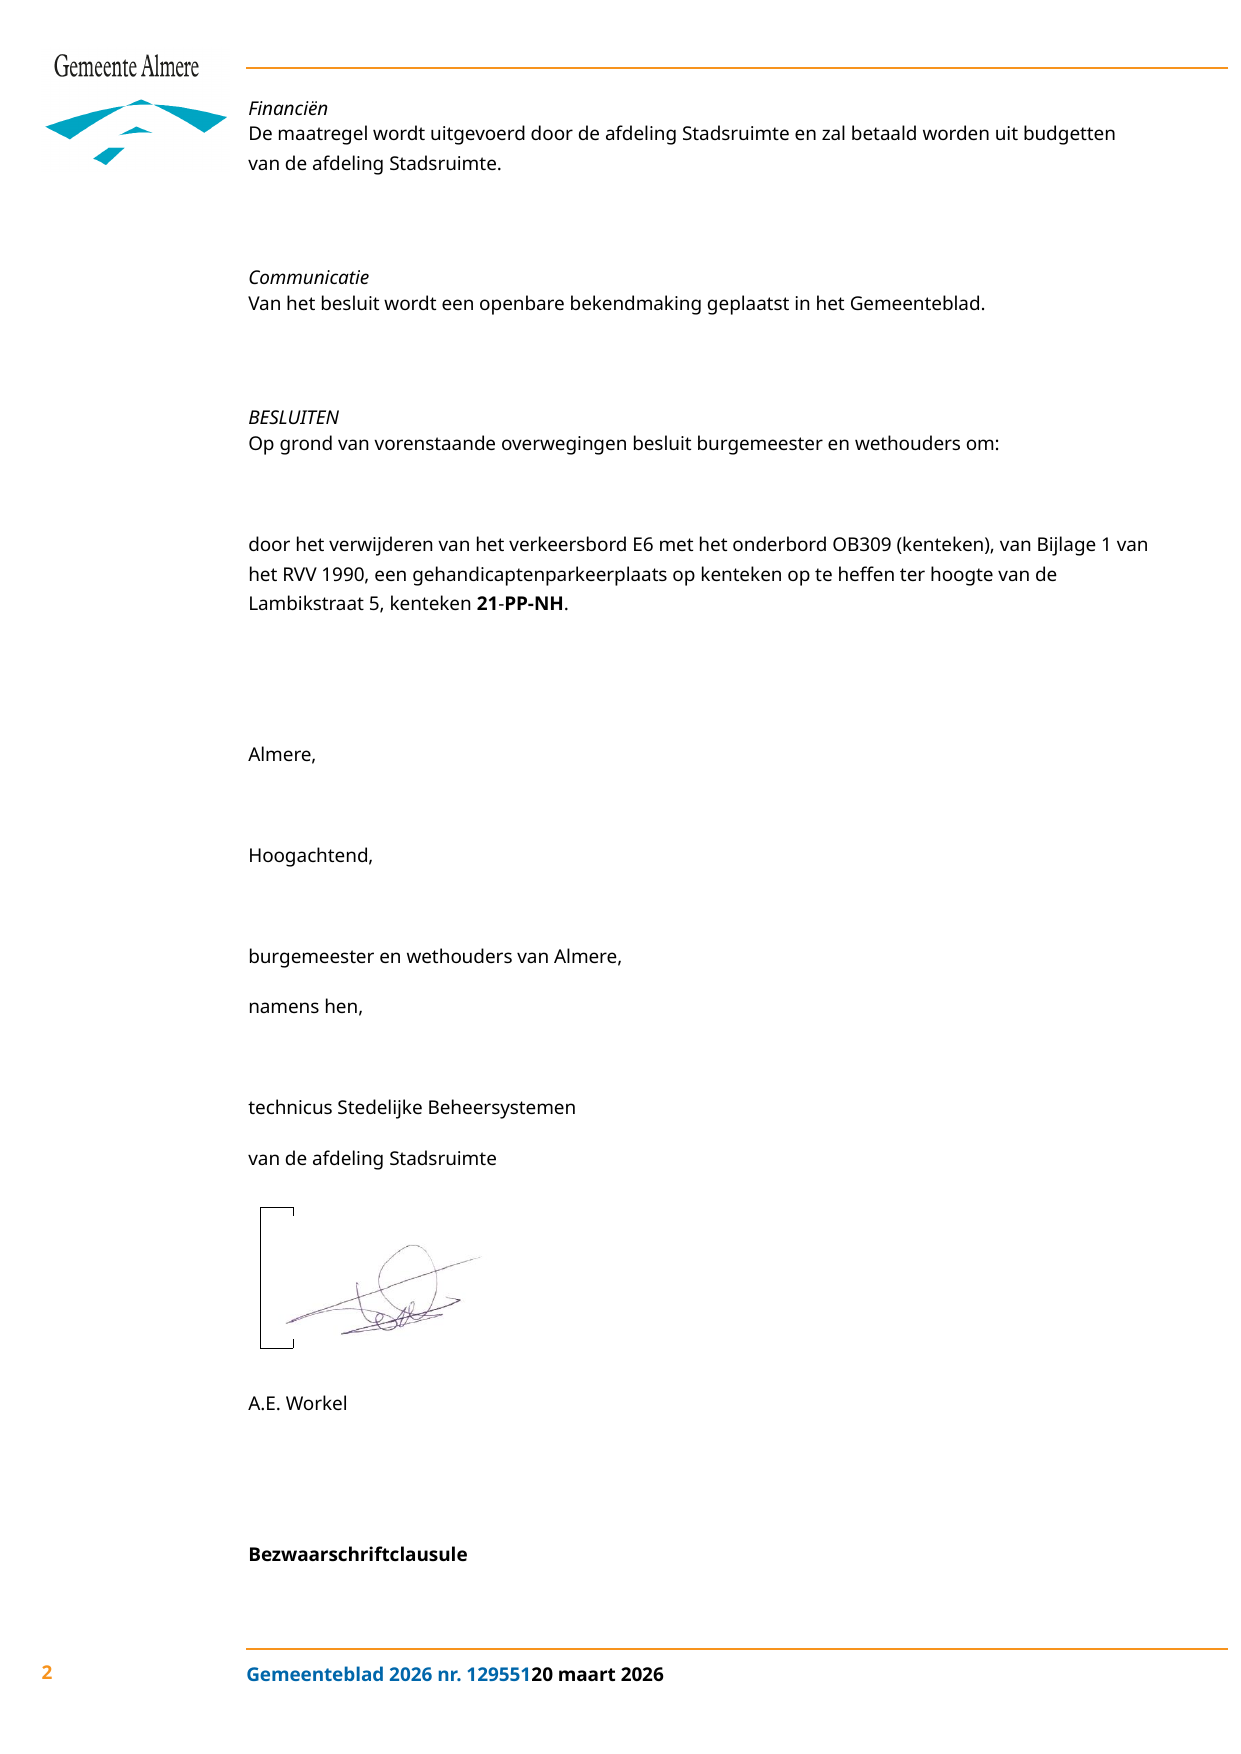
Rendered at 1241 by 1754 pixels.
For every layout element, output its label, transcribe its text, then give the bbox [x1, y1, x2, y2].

text namens hen, [248, 994, 1152, 1019]
text burgemeester en wethouders van Almere, [248, 943, 1152, 969]
text Hoogachtend, [248, 842, 1152, 868]
text Almere, [248, 742, 1152, 767]
picture [41, 47, 231, 172]
text Van het besluit wordt een openbare bekendmaking geplaatst in het Gemeenteblad. [248, 290, 1152, 316]
text technicus Stedelijke Beheersystemen [248, 1094, 1152, 1120]
text Op grond van vorenstaande overwegingen besluit burgemeester en wethouders om: [248, 430, 1152, 456]
text Financiën [248, 95, 1152, 121]
text van de afdeling Stadsruimte [248, 1145, 1152, 1171]
text Bezwaarschriftclausule [248, 1541, 1152, 1567]
text Communicatie [248, 264, 1152, 290]
picture [268, 1216, 491, 1339]
text BESLUITEN [248, 404, 1152, 430]
text door het verwijderen van het verkeersbord E6 met het onderbord OB309 (kenteken), van Bijlage 1 van het RVV 1990, een gehandicaptenparkeerplaats op kenteken op te heffen ter hoogte van de Lambikstraat 5, kenteken 21-PP-NH. [248, 531, 1152, 616]
text A.E. Workel [248, 1390, 1152, 1416]
text De maatregel wordt uitgevoerd door de afdeling Stadsruimte en zal betaald worden uit budgetten van de afdeling Stadsruimte. [248, 121, 1152, 176]
